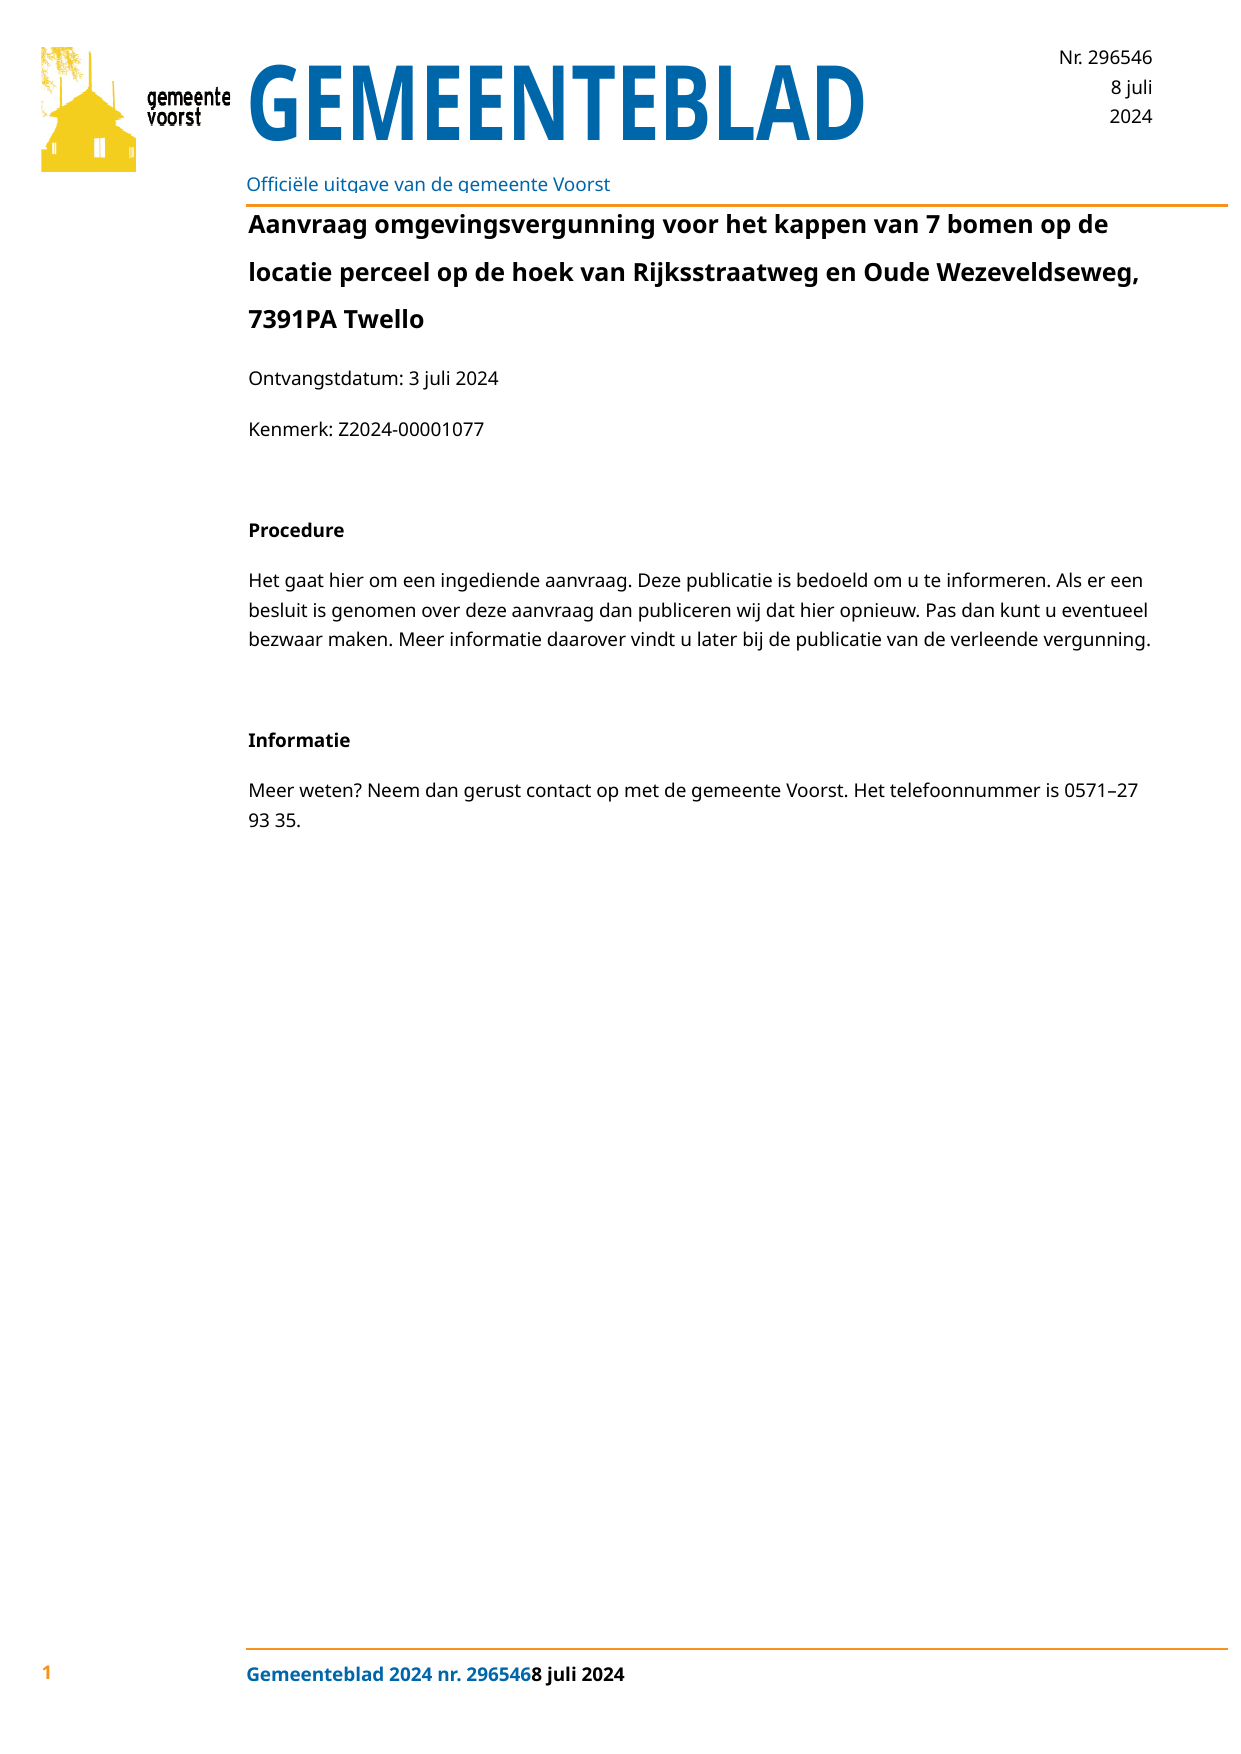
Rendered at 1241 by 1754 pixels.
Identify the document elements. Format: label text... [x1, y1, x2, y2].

text Meer weten? Neem dan gerust contact op met de gemeente Voorst. Het telefoonnummer is 0571–27 93 35. [248, 778, 1152, 833]
text Aanvraag omgevingsvergunning voor het kappen van 7 bomen op de locatie perceel op de hoek van Rijksstraatweg en Oude Wezeveldseweg, 7391PA Twello [248, 207, 1152, 336]
picture [41, 47, 231, 172]
text Informatie [248, 727, 1152, 753]
text Het gaat hier om een ingediende aanvraag. Deze publicatie is bedoeld om u te informeren. Als er een besluit is genomen over deze aanvraag dan publiceren wij dat hier opnieuw. Pas dan kunt u eventueel bezwaar maken. Meer informatie daarover vindt u later bij de publicatie van de verleende vergunning. [248, 567, 1152, 652]
text Kenmerk: Z2024-00001077 [248, 416, 1152, 442]
text Ontvangstdatum: 3 juli 2024 [248, 366, 1152, 391]
text Procedure [248, 517, 1152, 542]
